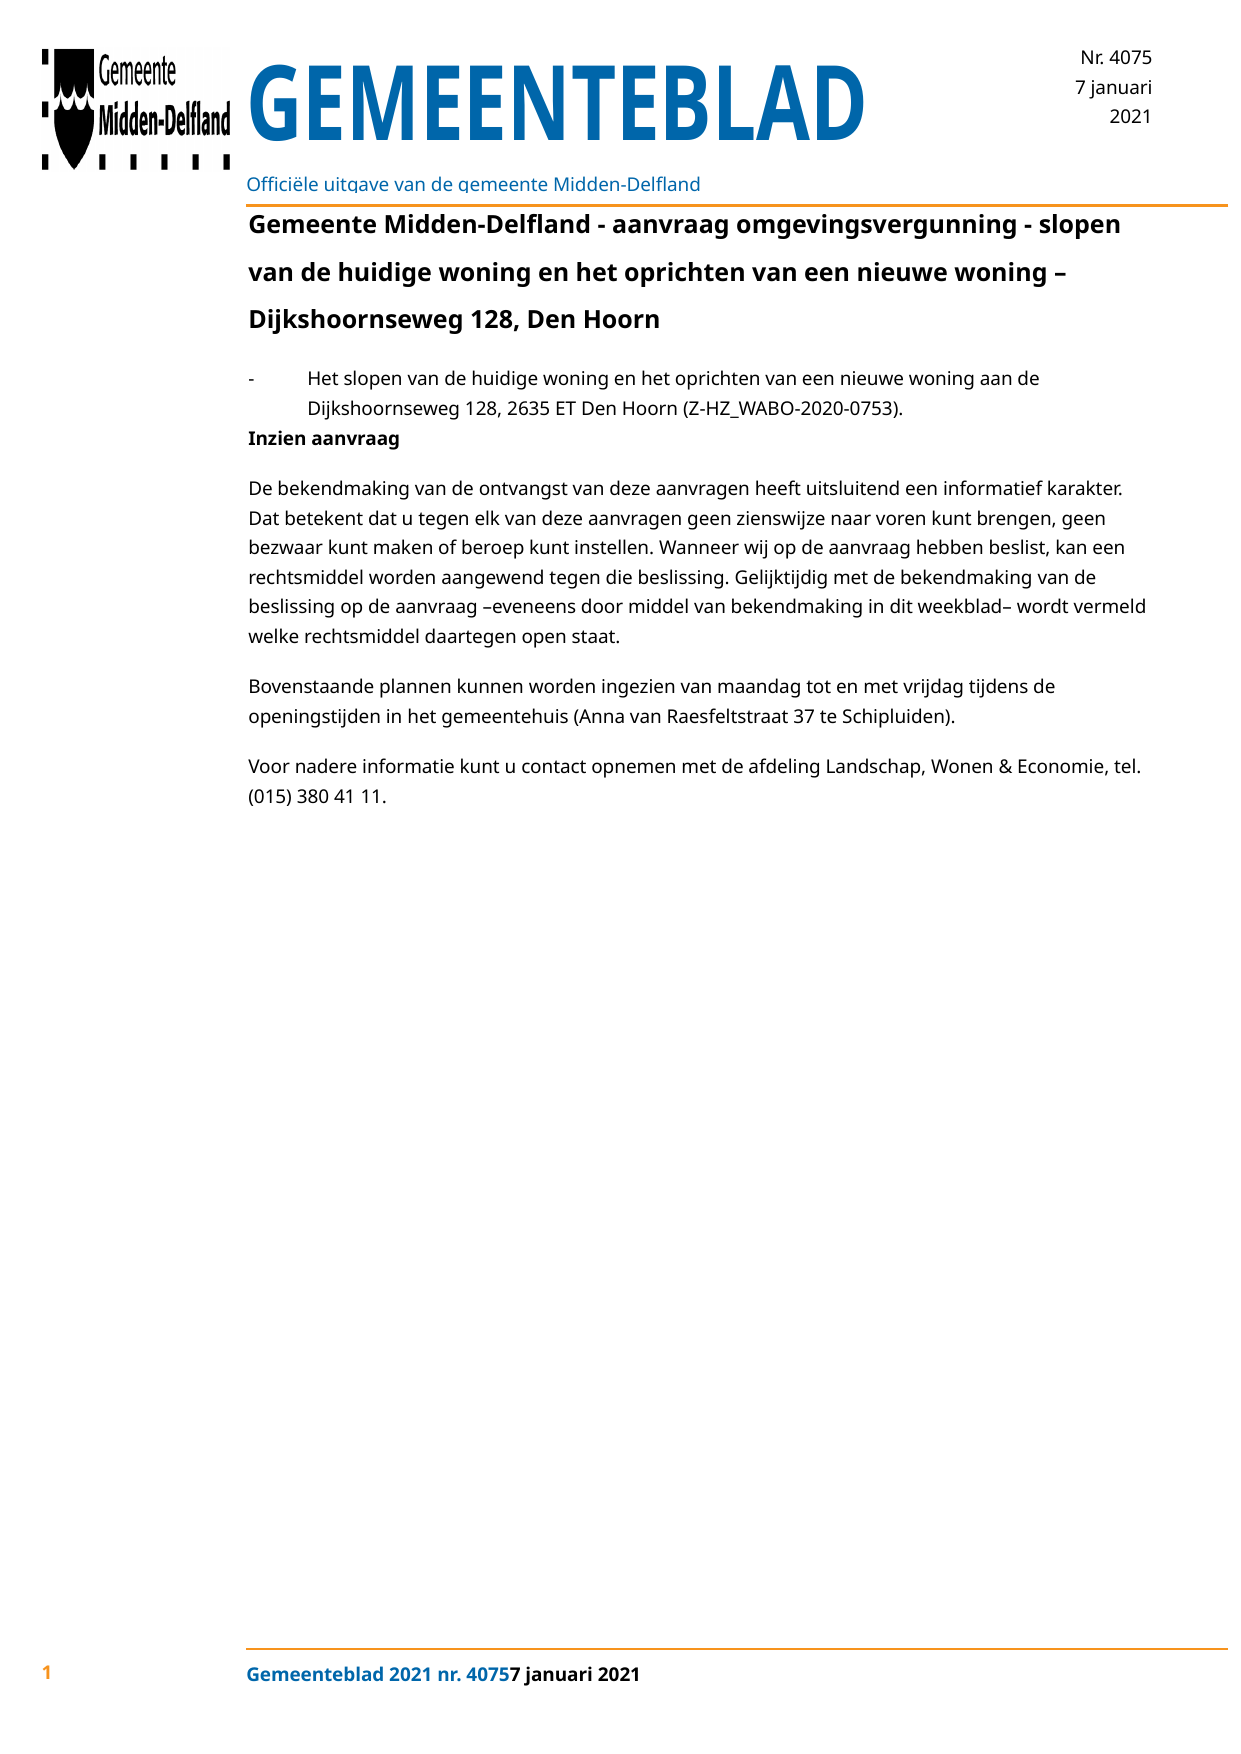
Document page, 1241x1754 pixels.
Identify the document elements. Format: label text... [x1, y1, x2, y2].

text Bovenstaande plannen kunnen worden ingezien van maandag tot en met vrijdag tijdens de openingstijden in het gemeentehuis (Anna van Raesfeltstraat 37 te Schipluiden). [248, 673, 1152, 729]
text Inzien aanvraag [248, 425, 1152, 450]
picture [41, 47, 231, 172]
list Het slopen van de huidige woning en het oprichten van een nieuwe woning aan de Dijkshoornseweg 128, 2635 ET Den Hoorn (Z-HZ_WABO-2020-0753). [248, 366, 1152, 421]
text Voor nadere informatie kunt u contact opnemen met de afdeling Landschap, Wonen & Economie, tel. (015) 380 41 11. [248, 753, 1152, 809]
text De bekendmaking van de ontvangst van deze aanvragen heeft uitsluitend een informatief karakter. Dat betekent dat u tegen elk van deze aanvragen geen zienswijze naar voren kunt brengen, geen bezwaar kunt maken of beroep kunt instellen. Wanneer wij op de aanvraag hebben beslist, kan een rechtsmiddel worden aangewend tegen die beslissing. Gelijktijdig met de bekendmaking van de beslissing op de aanvraag –eveneens door middel van bekendmaking in dit weekblad– wordt vermeld welke rechtsmiddel daartegen open staat. [248, 475, 1152, 649]
text Gemeente Midden-Delfland - aanvraag omgevingsvergunning - slopen van de huidige woning en het oprichten van een nieuwe woning – Dijkshoornseweg 128, Den Hoorn [248, 207, 1152, 336]
